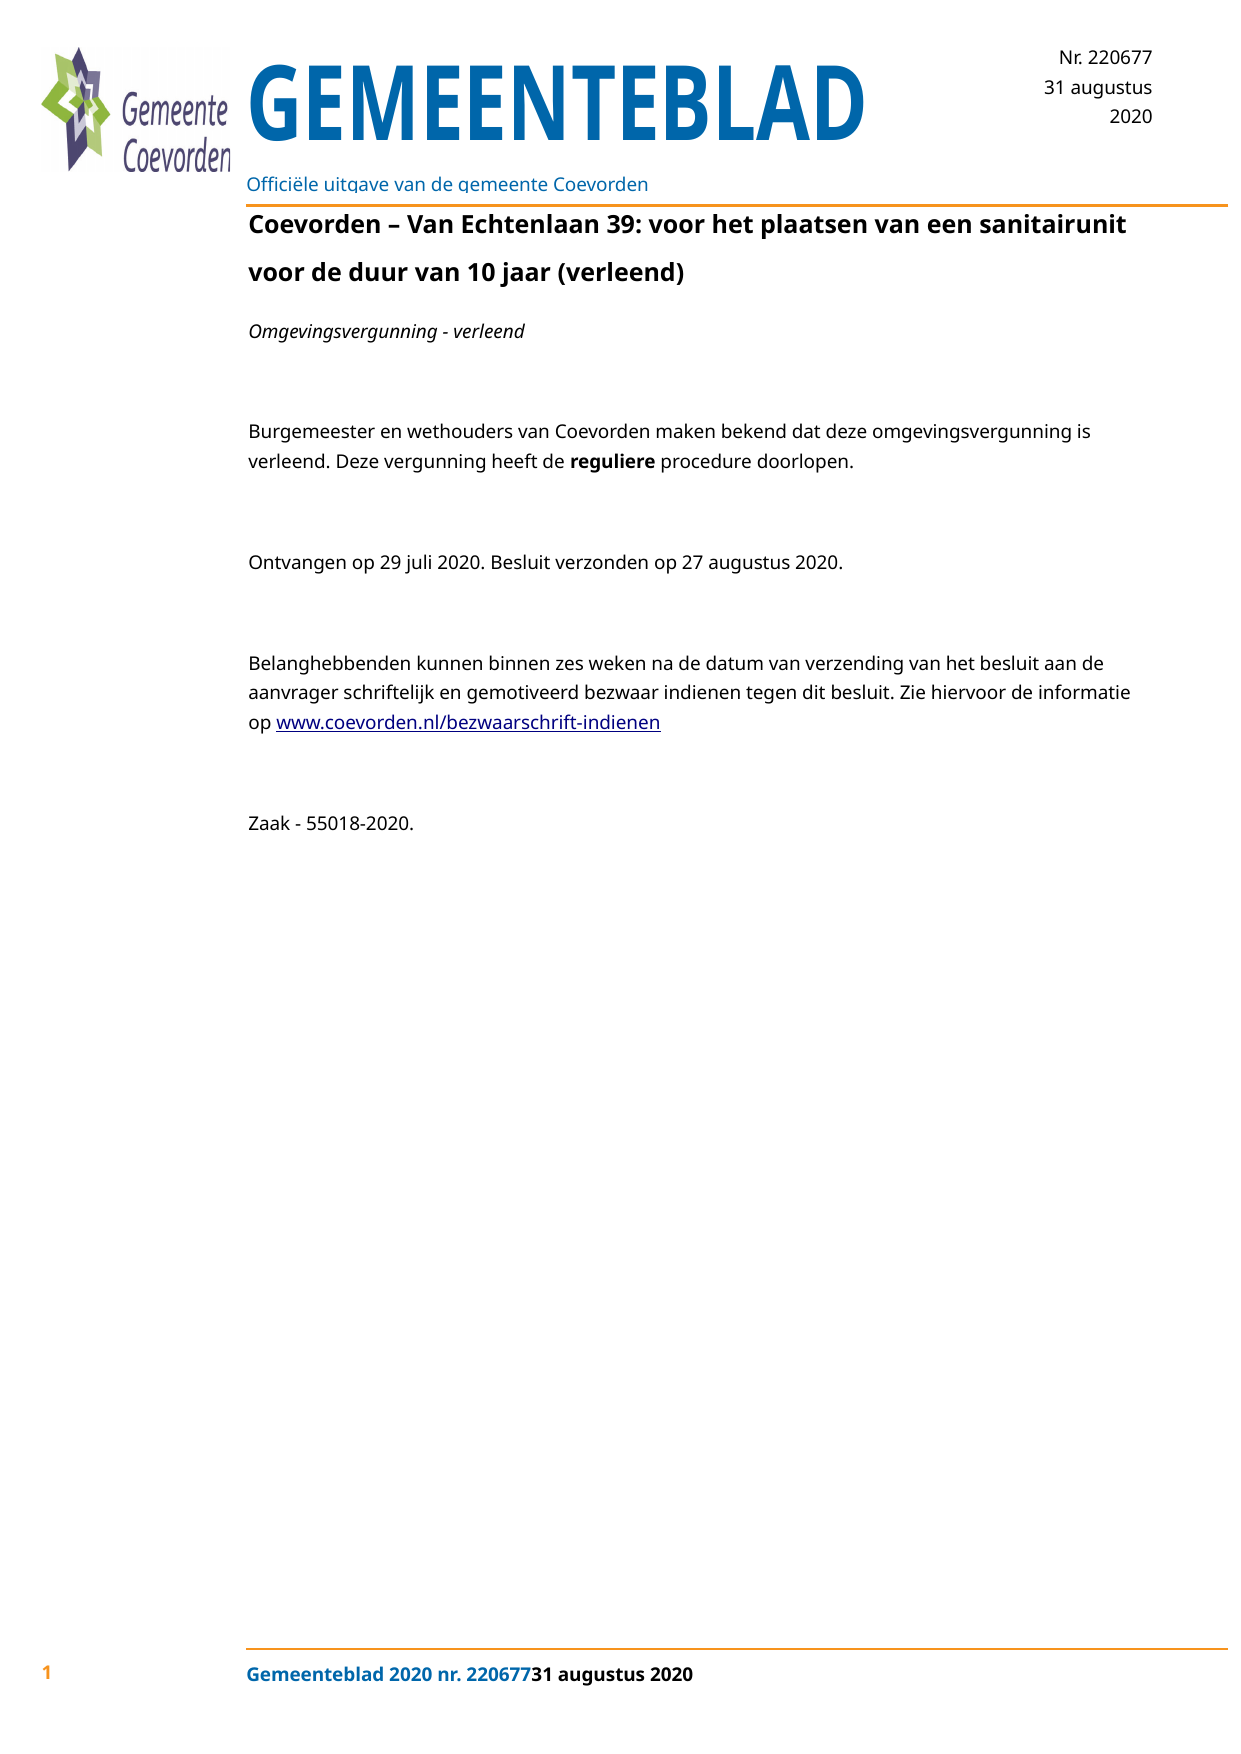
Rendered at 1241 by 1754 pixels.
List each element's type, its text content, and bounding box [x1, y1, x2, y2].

text Zaak - 55018-2020. [248, 810, 1152, 836]
text Coevorden – Van Echtenlaan 39: voor het plaatsen van een sanitairunit voor de duur van 10 jaar (verleend) [248, 207, 1152, 288]
text Omgevingsvergunning - verleend [248, 318, 1152, 344]
text Belanghebbenden kunnen binnen zes weken na de datum van verzending van het besluit aan de aanvrager schriftelijk en gemotiveerd bezwaar indienen tegen dit besluit. Zie hiervoor de informatie op www.coevorden.nl/bezwaarschrift-indienen [248, 650, 1152, 735]
text Burgemeester en wethouders van Coevorden maken bekend dat deze omgevingsvergunning is verleend. Deze vergunning heeft de reguliere procedure doorlopen. [248, 419, 1152, 474]
picture [41, 47, 231, 172]
text Ontvangen op 29 juli 2020. Besluit verzonden op 27 augustus 2020. [248, 549, 1152, 575]
